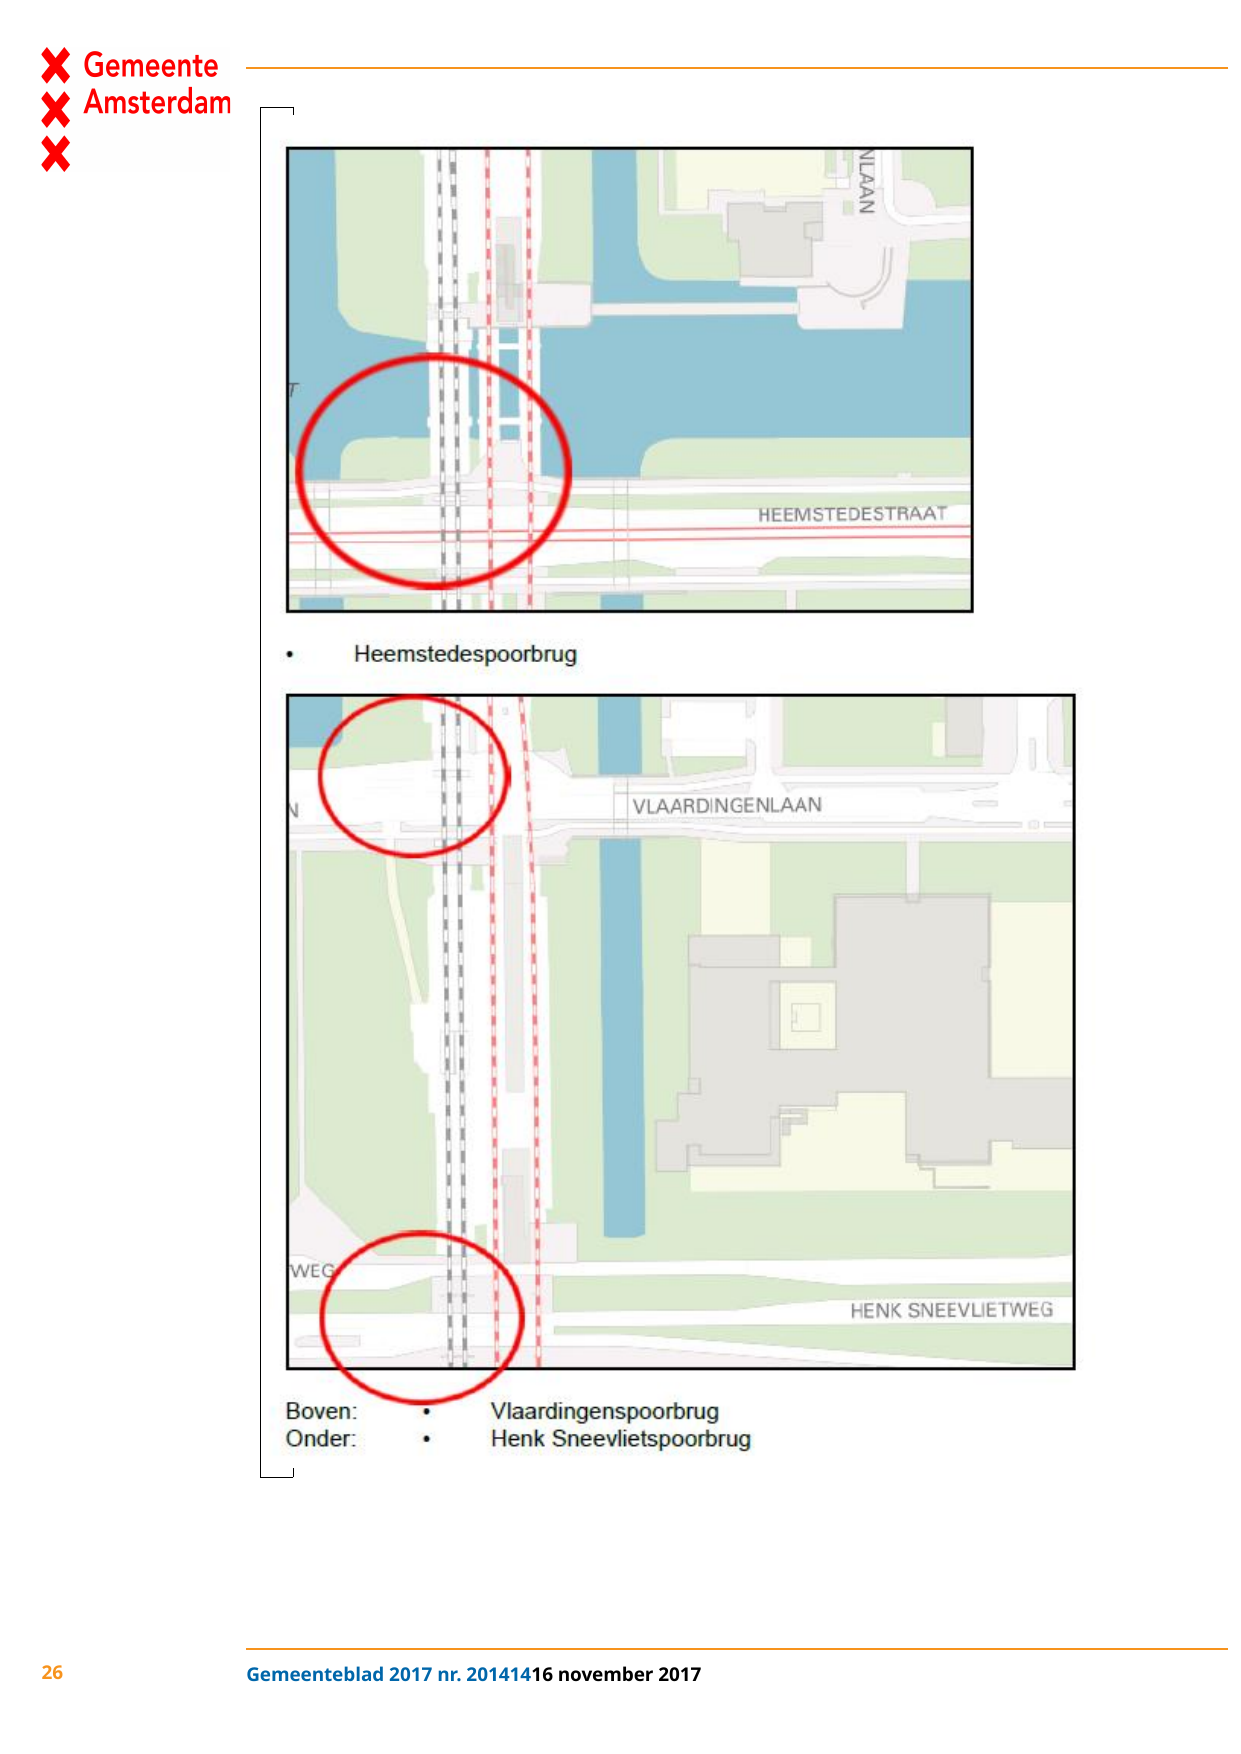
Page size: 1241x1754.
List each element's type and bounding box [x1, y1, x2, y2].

picture [268, 115, 1114, 1468]
picture [41, 47, 231, 172]
